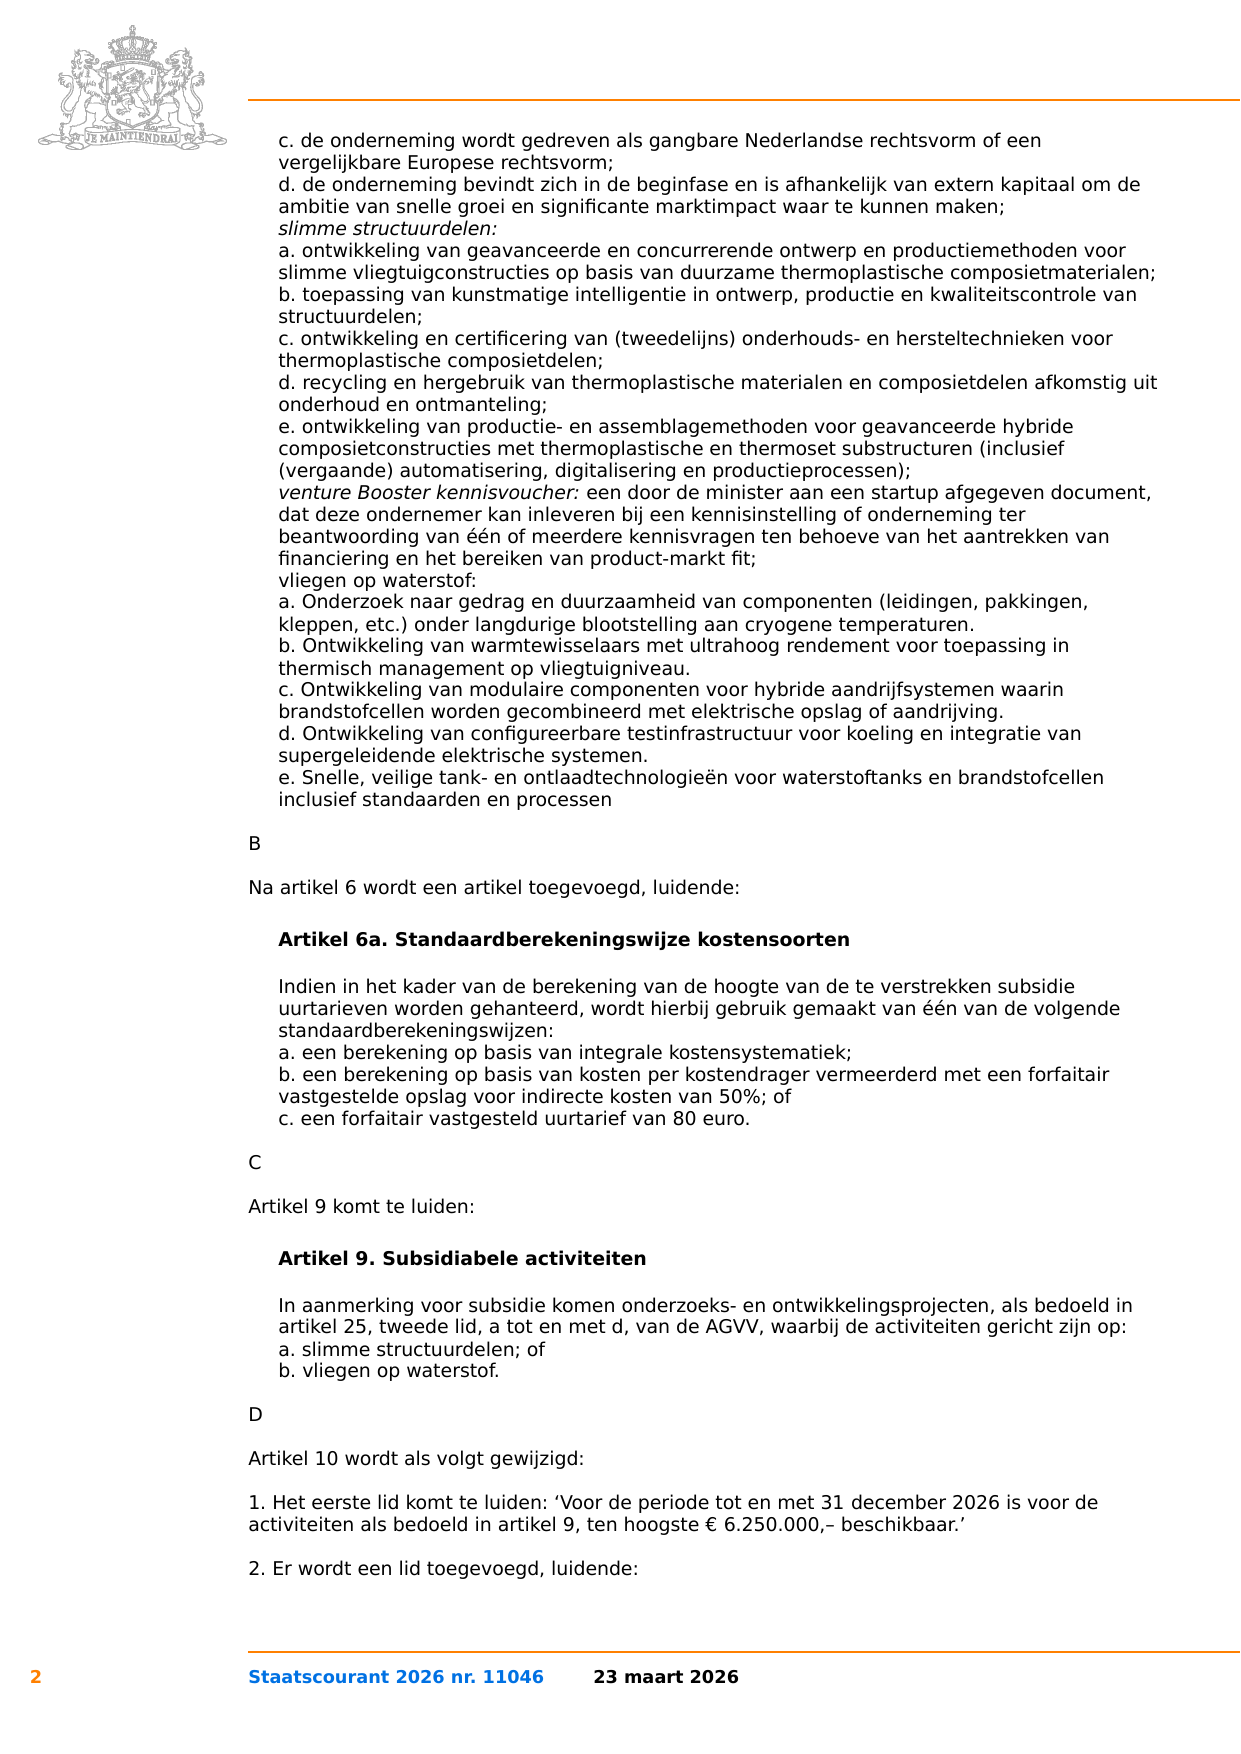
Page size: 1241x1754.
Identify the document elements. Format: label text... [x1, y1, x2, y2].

text d. Ontwikkeling van configureerbare testinfrastructuur voor koeling en integratie van supergeleidende elektrische systemen. [278, 723, 1163, 767]
text a. ontwikkeling van geavanceerde en concurrerende ontwerp en productiemethoden voor slimme vliegtuigconstructies op basis van duurzame thermoplastische composietmaterialen; [278, 240, 1163, 284]
text d. recycling en hergebruik van thermoplastische materialen en composietdelen afkomstig uit onderhoud en ontmanteling; [278, 372, 1163, 416]
text D [248, 1404, 1163, 1426]
text B [248, 833, 1163, 855]
text c. Ontwikkeling van modulaire componenten voor hybride aandrijfsystemen waarin brandstofcellen worden gecombineerd met elektrische opslag of aandrijving. [278, 679, 1163, 723]
text Artikel 9 komt te luiden: [248, 1196, 1163, 1217]
text e. Snelle, veilige tank- en ontlaadtechnologieën voor waterstoftanks en brandstofcellen inclusief standaarden en processen [278, 767, 1163, 811]
subtitle Artikel 6a. Standaardberekeningswijze kostensoorten [278, 929, 1163, 951]
text c. ontwikkeling en certificering van (tweedelijns) onderhouds- en hersteltechnieken voor thermoplastische composietdelen; [278, 328, 1163, 372]
text a. slimme structuurdelen; of [278, 1338, 1163, 1360]
text In aanmerking voor subsidie komen onderzoeks- en ontwikkelingsprojecten, als bedoeld in artikel 25, tweede lid, a tot en met d, van de AGVV, waarbij de activiteiten gericht zijn op: [278, 1294, 1163, 1338]
text Indien in het kader van de berekening van de hoogte van de te verstrekken subsidie uurtarieven worden gehanteerd, wordt hierbij gebruik gemaakt van één van de volgende standaardberekeningswijzen: [278, 976, 1163, 1042]
text Artikel 10 wordt als volgt gewijzigd: [248, 1448, 1163, 1470]
subtitle Artikel 9. Subsidiabele activiteiten [278, 1247, 1163, 1269]
text vliegen op waterstof: [278, 569, 1163, 591]
text a. Onderzoek naar gedrag en duurzaamheid van componenten (leidingen, pakkingen, kleppen, etc.) onder langdurige blootstelling aan cryogene temperaturen. [278, 591, 1163, 635]
text 2. Er wordt een lid toegevoegd, luidende: [248, 1558, 1163, 1580]
picture [38, 25, 227, 150]
text b. Ontwikkeling van warmtewisselaars met ultrahoog rendement voor toepassing in thermisch management op vliegtuigniveau. [278, 635, 1163, 679]
text b. toepassing van kunstmatige intelligentie in ontwerp, productie en kwaliteitscontrole van structuurdelen; [278, 284, 1163, 328]
text d. de onderneming bevindt zich in de beginfase en is afhankelijk van extern kapitaal om de ambitie van snelle groei en significante marktimpact waar te kunnen maken; [278, 174, 1163, 218]
text b. vliegen op waterstof. [278, 1360, 1163, 1382]
text c. de onderneming wordt gedreven als gangbare Nederlandse rechtsvorm of een vergelijkbare Europese rechtsvorm; [278, 130, 1163, 174]
text e. ontwikkeling van productie- en assemblagemethoden voor geavanceerde hybride composietconstructies met thermoplastische en thermoset substructuren (inclusief (vergaande) automatisering, digitalisering en productieprocessen); [278, 416, 1163, 482]
text venture Booster kennisvoucher: een door de minister aan een startup afgegeven document, dat deze ondernemer kan inleveren bij een kennisinstelling of onderneming ter beantwoording van één of meerdere kennisvragen ten behoeve van het aantrekken van financiering en het bereiken van product-markt fit; [278, 482, 1163, 569]
text C [248, 1152, 1163, 1174]
text b. een berekening op basis van kosten per kostendrager vermeerderd met een forfaitair vastgestelde opslag voor indirecte kosten van 50%; of [278, 1064, 1163, 1108]
text a. een berekening op basis van integrale kostensystematiek; [278, 1042, 1163, 1064]
text c. een forfaitair vastgesteld uurtarief van 80 euro. [278, 1108, 1163, 1130]
text Na artikel 6 wordt een artikel toegevoegd, luidende: [248, 877, 1163, 899]
text 1. Het eerste lid komt te luiden: ‘Voor de periode tot en met 31 december 2026 is voor de activiteiten als bedoeld in artikel 9, ten hoogste € 6.250.000,– beschikbaar.’ [248, 1492, 1163, 1536]
text slimme structuurdelen: [278, 218, 1163, 240]
